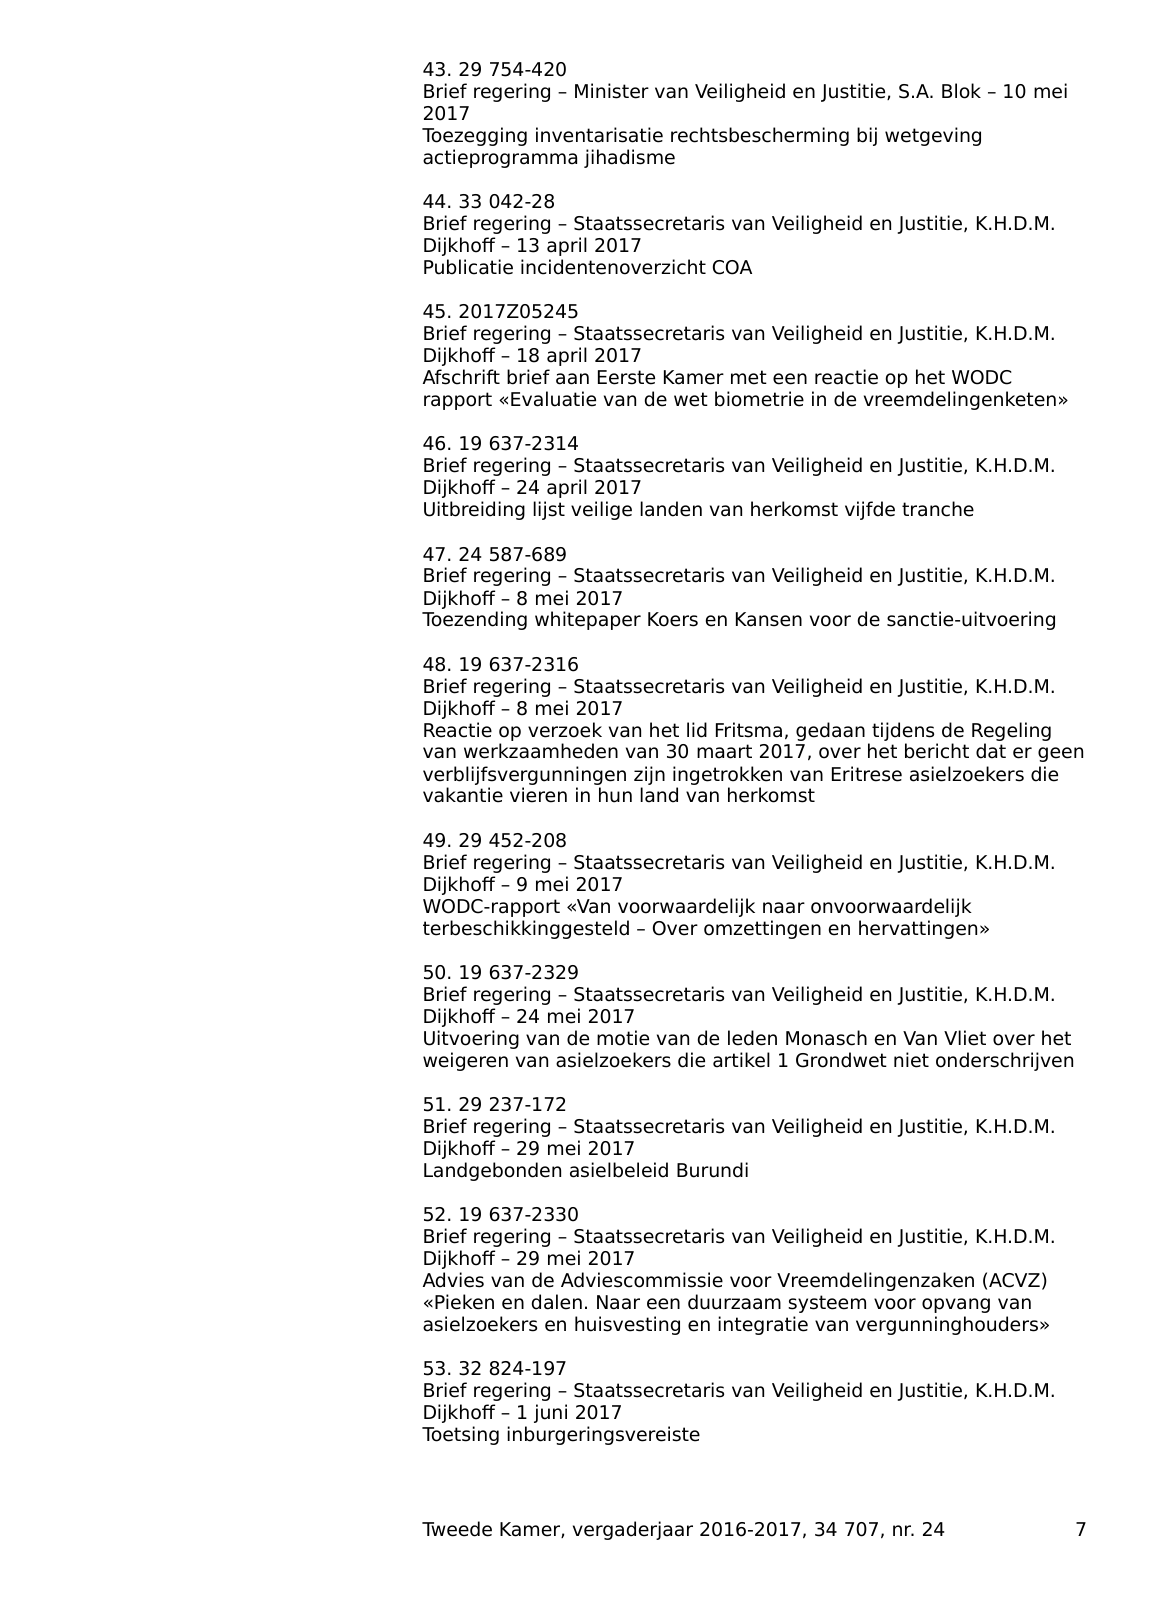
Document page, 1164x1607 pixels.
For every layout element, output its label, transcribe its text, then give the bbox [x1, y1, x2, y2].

text Brief regering – Staatssecretaris van Veiligheid en Justitie, K.H.D.M. Dijkhoff – 13 april 2017 [422, 213, 1087, 257]
text Reactie op verzoek van het lid Fritsma, gedaan tijdens de Regeling van werkzaamheden van 30 maart 2017, over het bericht dat er geen verblijfsvergunningen zijn ingetrokken van Eritrese asielzoekers die vakantie vieren in hun land van herkomst [422, 719, 1087, 807]
text Brief regering – Staatssecretaris van Veiligheid en Justitie, K.H.D.M. Dijkhoff – 18 april 2017 [422, 323, 1087, 367]
text 46. 19 637-2314 [422, 433, 1087, 455]
text Brief regering – Staatssecretaris van Veiligheid en Justitie, K.H.D.M. Dijkhoff – 29 mei 2017 [422, 1116, 1087, 1160]
text 45. 2017Z05245 [422, 301, 1087, 323]
text 47. 24 587-689 [422, 543, 1087, 565]
text Brief regering – Staatssecretaris van Veiligheid en Justitie, K.H.D.M. Dijkhoff – 8 mei 2017 [422, 565, 1087, 609]
text 53. 32 824-197 [422, 1358, 1087, 1380]
text Uitvoering van de motie van de leden Monasch en Van Vliet over het weigeren van asielzoekers die artikel 1 Grondwet niet onderschrijven [422, 1028, 1087, 1072]
text Brief regering – Staatssecretaris van Veiligheid en Justitie, K.H.D.M. Dijkhoff – 24 mei 2017 [422, 984, 1087, 1028]
text Uitbreiding lijst veilige landen van herkomst vijfde tranche [422, 499, 1087, 521]
text 51. 29 237-172 [422, 1094, 1087, 1116]
text Toezegging inventarisatie rechtsbescherming bij wetgeving actieprogramma jihadisme [422, 125, 1087, 169]
text 48. 19 637-2316 [422, 653, 1087, 676]
text Brief regering – Staatssecretaris van Veiligheid en Justitie, K.H.D.M. Dijkhoff – 1 juni 2017 [422, 1380, 1087, 1424]
text Brief regering – Staatssecretaris van Veiligheid en Justitie, K.H.D.M. Dijkhoff – 8 mei 2017 [422, 676, 1087, 719]
text Toetsing inburgeringsvereiste [422, 1424, 1087, 1446]
text Brief regering – Minister van Veiligheid en Justitie, S.A. Blok – 10 mei 2017 [422, 81, 1087, 125]
text Brief regering – Staatssecretaris van Veiligheid en Justitie, K.H.D.M. Dijkhoff – 24 april 2017 [422, 455, 1087, 499]
text Brief regering – Staatssecretaris van Veiligheid en Justitie, K.H.D.M. Dijkhoff – 29 mei 2017 [422, 1226, 1087, 1270]
text 52. 19 637-2330 [422, 1204, 1087, 1226]
text Advies van de Adviescommissie voor Vreemdelingenzaken (ACVZ) «Pieken en dalen. Naar een duurzaam systeem voor opvang van asielzoekers en huisvesting en integratie van vergunninghouders» [422, 1270, 1087, 1336]
text WODC-rapport «Van voorwaardelijk naar onvoorwaardelijk terbeschikkinggesteld – Over omzettingen en hervattingen» [422, 896, 1087, 939]
text Landgebonden asielbeleid Burundi [422, 1160, 1087, 1182]
text 50. 19 637-2329 [422, 962, 1087, 984]
text Brief regering – Staatssecretaris van Veiligheid en Justitie, K.H.D.M. Dijkhoff – 9 mei 2017 [422, 852, 1087, 896]
text Toezending whitepaper Koers en Kansen voor de sanctie-uitvoering [422, 609, 1087, 631]
text Publicatie incidentenoverzicht COA [422, 257, 1087, 279]
text Afschrift brief aan Eerste Kamer met een reactie op het WODC rapport «Evaluatie van de wet biometrie in de vreemdelingenketen» [422, 367, 1087, 411]
text 49. 29 452-208 [422, 829, 1087, 852]
text 43. 29 754-420 [422, 59, 1087, 81]
text 44. 33 042-28 [422, 191, 1087, 213]
